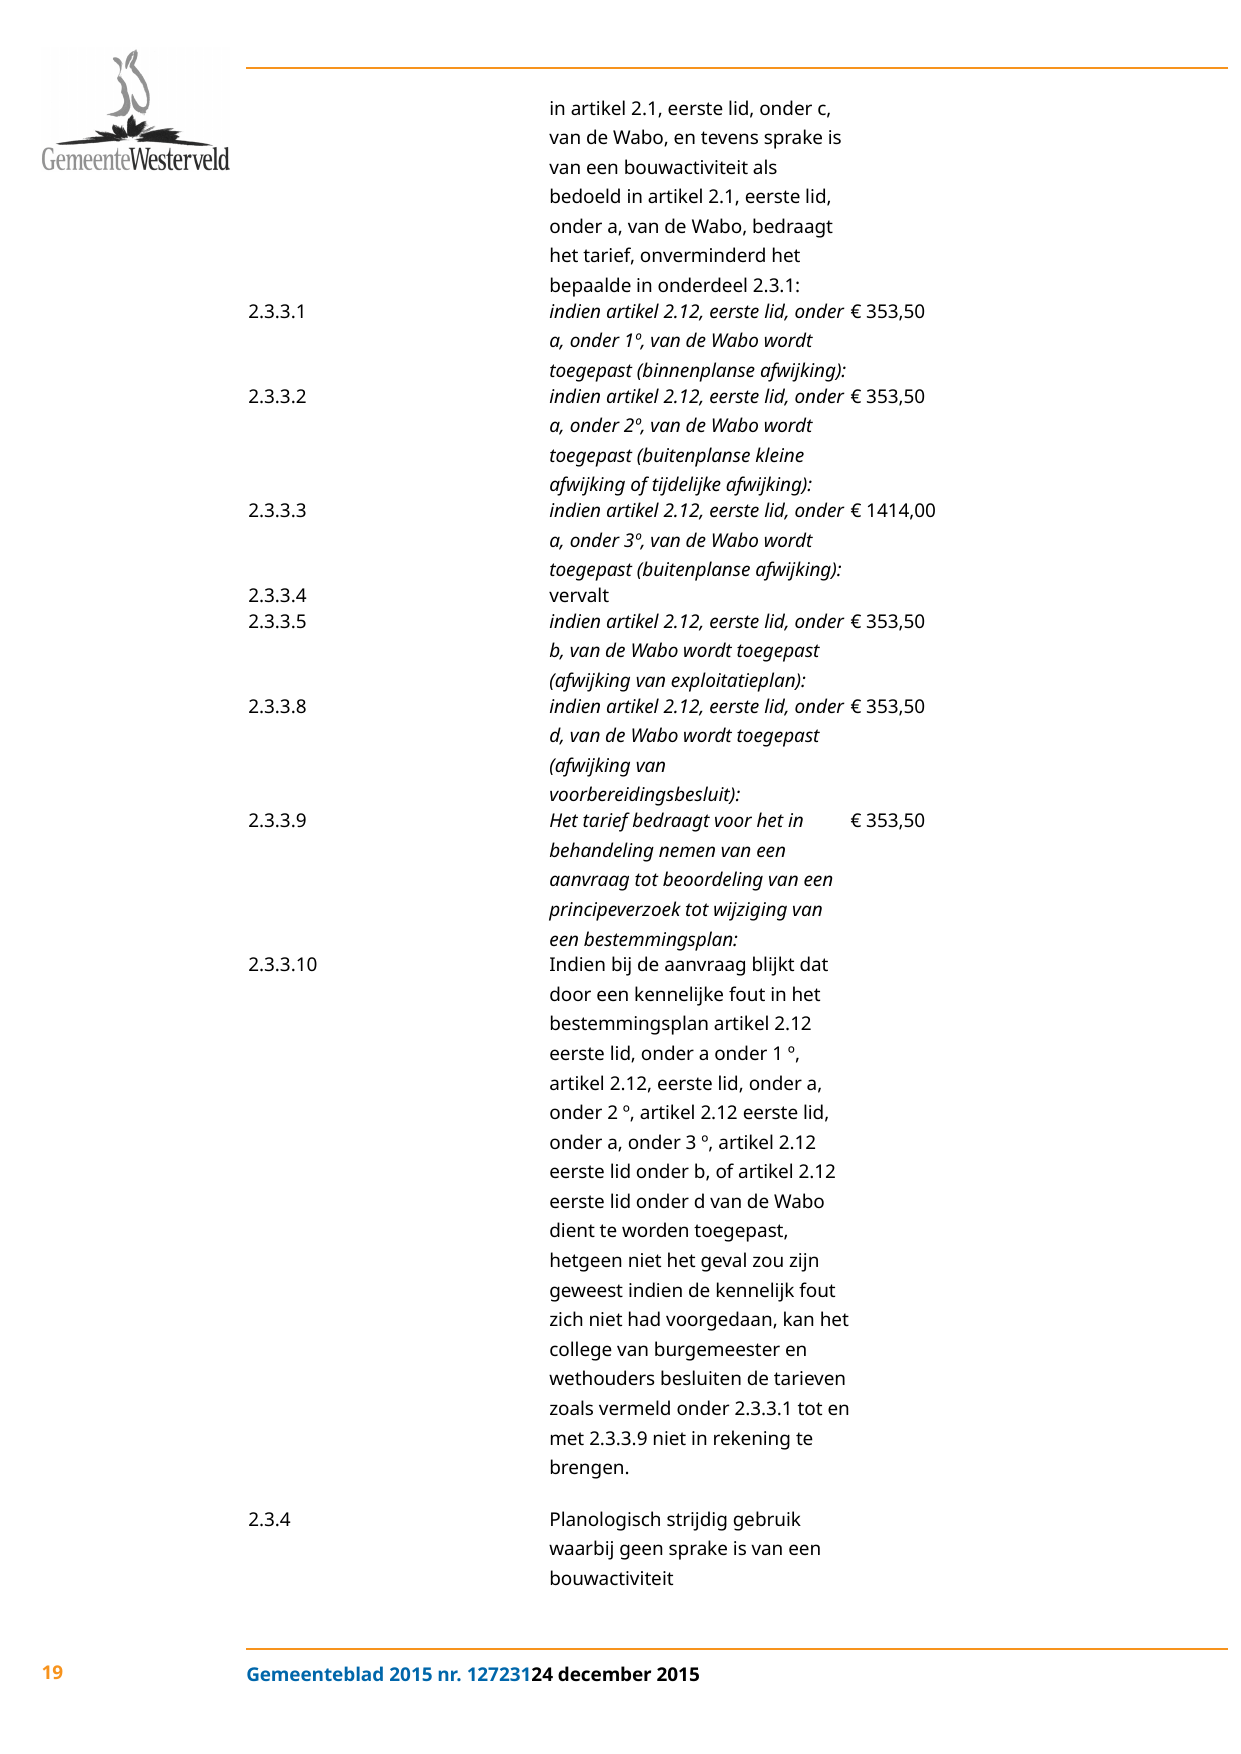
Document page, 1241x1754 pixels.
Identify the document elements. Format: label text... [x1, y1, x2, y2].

table_cell 2.3.3.8 [248, 693, 549, 807]
table_cell 2.3.3.10 [248, 951, 549, 1480]
table_cell vervalt [549, 582, 850, 608]
table_cell € 353,50 [850, 298, 1152, 383]
table_cell 2.3.4 [248, 1506, 549, 1591]
table_cell 2.3.3.3 [248, 498, 549, 582]
table_cell Indien bij de aanvraag blijkt dat door een kennelijke fout in het bestemmingsplan artikel 2.12 eerste lid, onder a onder 1 º, artikel 2.12, eerste lid, onder a, onder 2 º, artikel 2.12 eerste lid, onder a, onder 3 º, artikel 2.12 eerste lid onder b, of artikel 2.12 eerste lid onder d van de Wabo dient te worden toegepast, hetgeen niet het geval zou zijn geweest indien de kennelijk fout zich niet had voorgedaan, kan het college van burgemeester en wethouders besluiten de tarieven zoals vermeld onder 2.3.3.1 tot en met 2.3.3.9 niet in rekening te brengen. [549, 951, 850, 1480]
table_cell € 353,50 [850, 693, 1152, 807]
table_cell in artikel 2.1, eerste lid, onder c, van de Wabo, en tevens sprake is van een bouwactiviteit als bedoeld in artikel 2.1, eerste lid, onder a, van de Wabo, bedraagt het tarief, onverminderd het bepaalde in onderdeel 2.3.1: [549, 95, 850, 298]
table_cell 2.3.3.5 [248, 608, 549, 693]
table_cell [248, 95, 549, 298]
picture [41, 47, 231, 172]
table_cell [850, 582, 1152, 608]
table_cell indien artikel 2.12, eerste lid, onder a, onder 1º, van de Wabo wordt toegepast (binnenplanse afwijking): [549, 298, 850, 383]
table_cell 2.3.3.2 [248, 383, 549, 497]
table_cell € 1414,00 [850, 498, 1152, 582]
table_cell [850, 1480, 1152, 1506]
table_cell indien artikel 2.12, eerste lid, onder a, onder 3º, van de Wabo wordt toegepast (buitenplanse afwijking): [549, 498, 850, 582]
table_cell 2.3.3.4 [248, 582, 549, 608]
table_cell [850, 95, 1152, 298]
table_cell € 353,50 [850, 808, 1152, 951]
table_cell 2.3.3.1 [248, 298, 549, 383]
table_cell [850, 951, 1152, 1480]
table_cell indien artikel 2.12, eerste lid, onder a, onder 2º, van de Wabo wordt toegepast (buitenplanse kleine afwijking of tijdelijke afwijking): [549, 383, 850, 497]
table_cell Planologisch strijdig gebruik waarbij geen sprake is van een bouwactiviteit [549, 1506, 850, 1591]
table_cell Het tarief bedraagt voor het in behandeling nemen van een aanvraag tot beoordeling van een principeverzoek tot wijziging van een bestemmingsplan: [549, 808, 850, 951]
table_cell [248, 1480, 549, 1506]
table_cell [549, 1480, 850, 1506]
table_cell € 353,50 [850, 608, 1152, 693]
table_cell indien artikel 2.12, eerste lid, onder b, van de Wabo wordt toegepast (afwijking van exploitatieplan): [549, 608, 850, 693]
table_cell indien artikel 2.12, eerste lid, onder d, van de Wabo wordt toegepast (afwijking van voorbereidingsbesluit): [549, 693, 850, 807]
table_cell 2.3.3.9 [248, 808, 549, 951]
table_cell € 353,50 [850, 383, 1152, 497]
table_cell [850, 1506, 1152, 1591]
